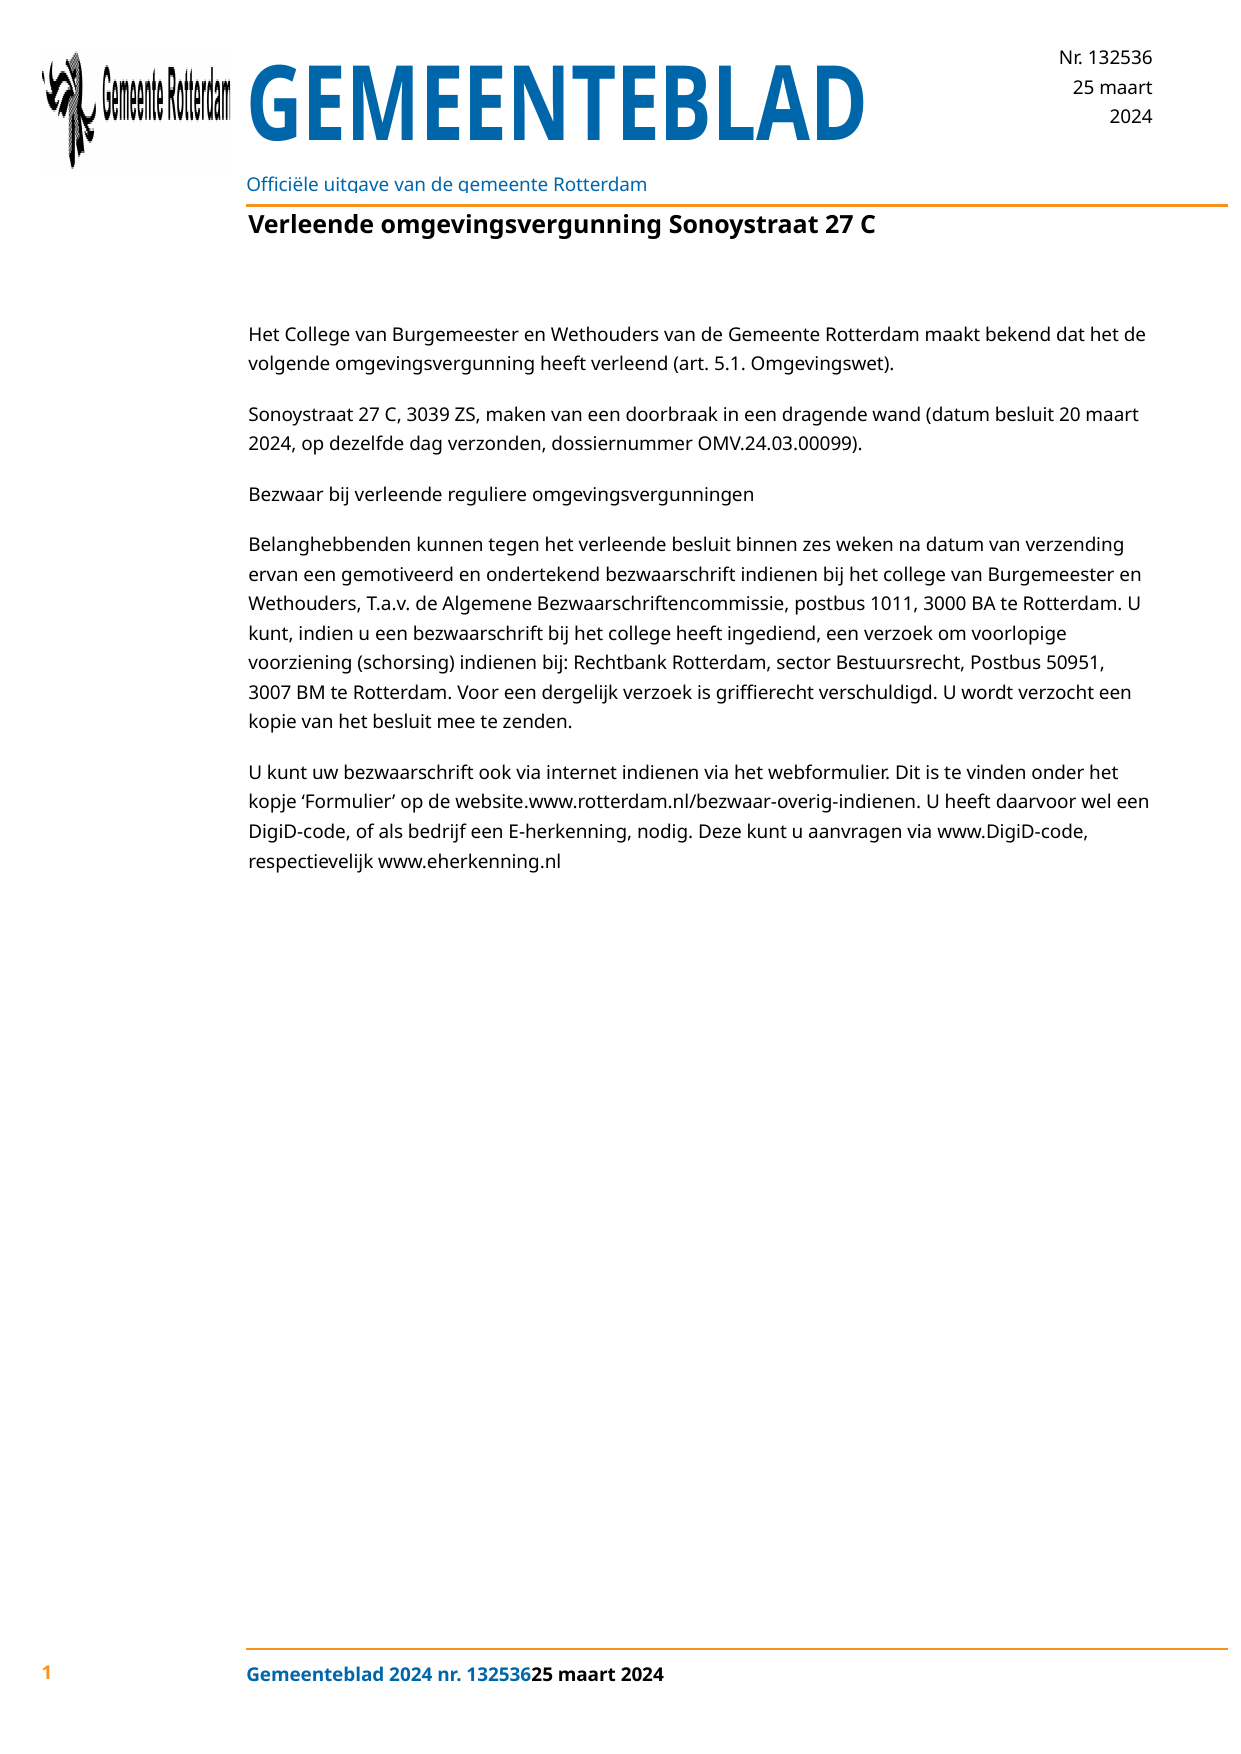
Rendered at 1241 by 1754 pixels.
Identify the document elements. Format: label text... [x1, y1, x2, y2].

text Sonoystraat 27 C, 3039 ZS, maken van een doorbraak in een dragende wand (datum besluit 20 maart 2024, op dezelfde dag verzonden, dossiernummer OMV.24.03.00099). [248, 401, 1152, 456]
text Belanghebbenden kunnen tegen het verleende besluit binnen zes weken na datum van verzending ervan een gemotiveerd en ondertekend bezwaarschrift indienen bij het college van Burgemeester en Wethouders, T.a.v. de Algemene Bezwaarschriftencommissie, postbus 1011, 3000 BA te Rotterdam. U kunt, indien u een bezwaarschrift bij het college heeft ingediend, een verzoek om voorlopige voorziening (schorsing) indienen bij: Rechtbank Rotterdam, sector Bestuursrecht, Postbus 50951, 3007 BM te Rotterdam. Voor een dergelijk verzoek is griffierecht verschuldigd. U wordt verzocht een kopie van het besluit mee te zenden. [248, 531, 1152, 734]
text Bezwaar bij verleende reguliere omgevingsvergunningen [248, 481, 1152, 506]
text U kunt uw bezwaarschrift ook via internet indienen via het webformulier. Dit is te vinden onder het kopje ‘Formulier’ op de website.www.rotterdam.nl/bezwaar-overig-indienen. U heeft daarvoor wel een DigiD-code, of als bedrijf een E-herkenning, nodig. Deze kunt u aanvragen via www.DigiD-code, respectievelijk www.eherkenning.nl [248, 759, 1152, 873]
picture [41, 47, 231, 172]
text Verleende omgevingsvergunning Sonoystraat 27 C [248, 207, 1152, 241]
text Het College van Burgemeester en Wethouders van de Gemeente Rotterdam maakt bekend dat het de volgende omgevingsvergunning heeft verleend (art. 5.1. Omgevingswet). [248, 321, 1152, 376]
